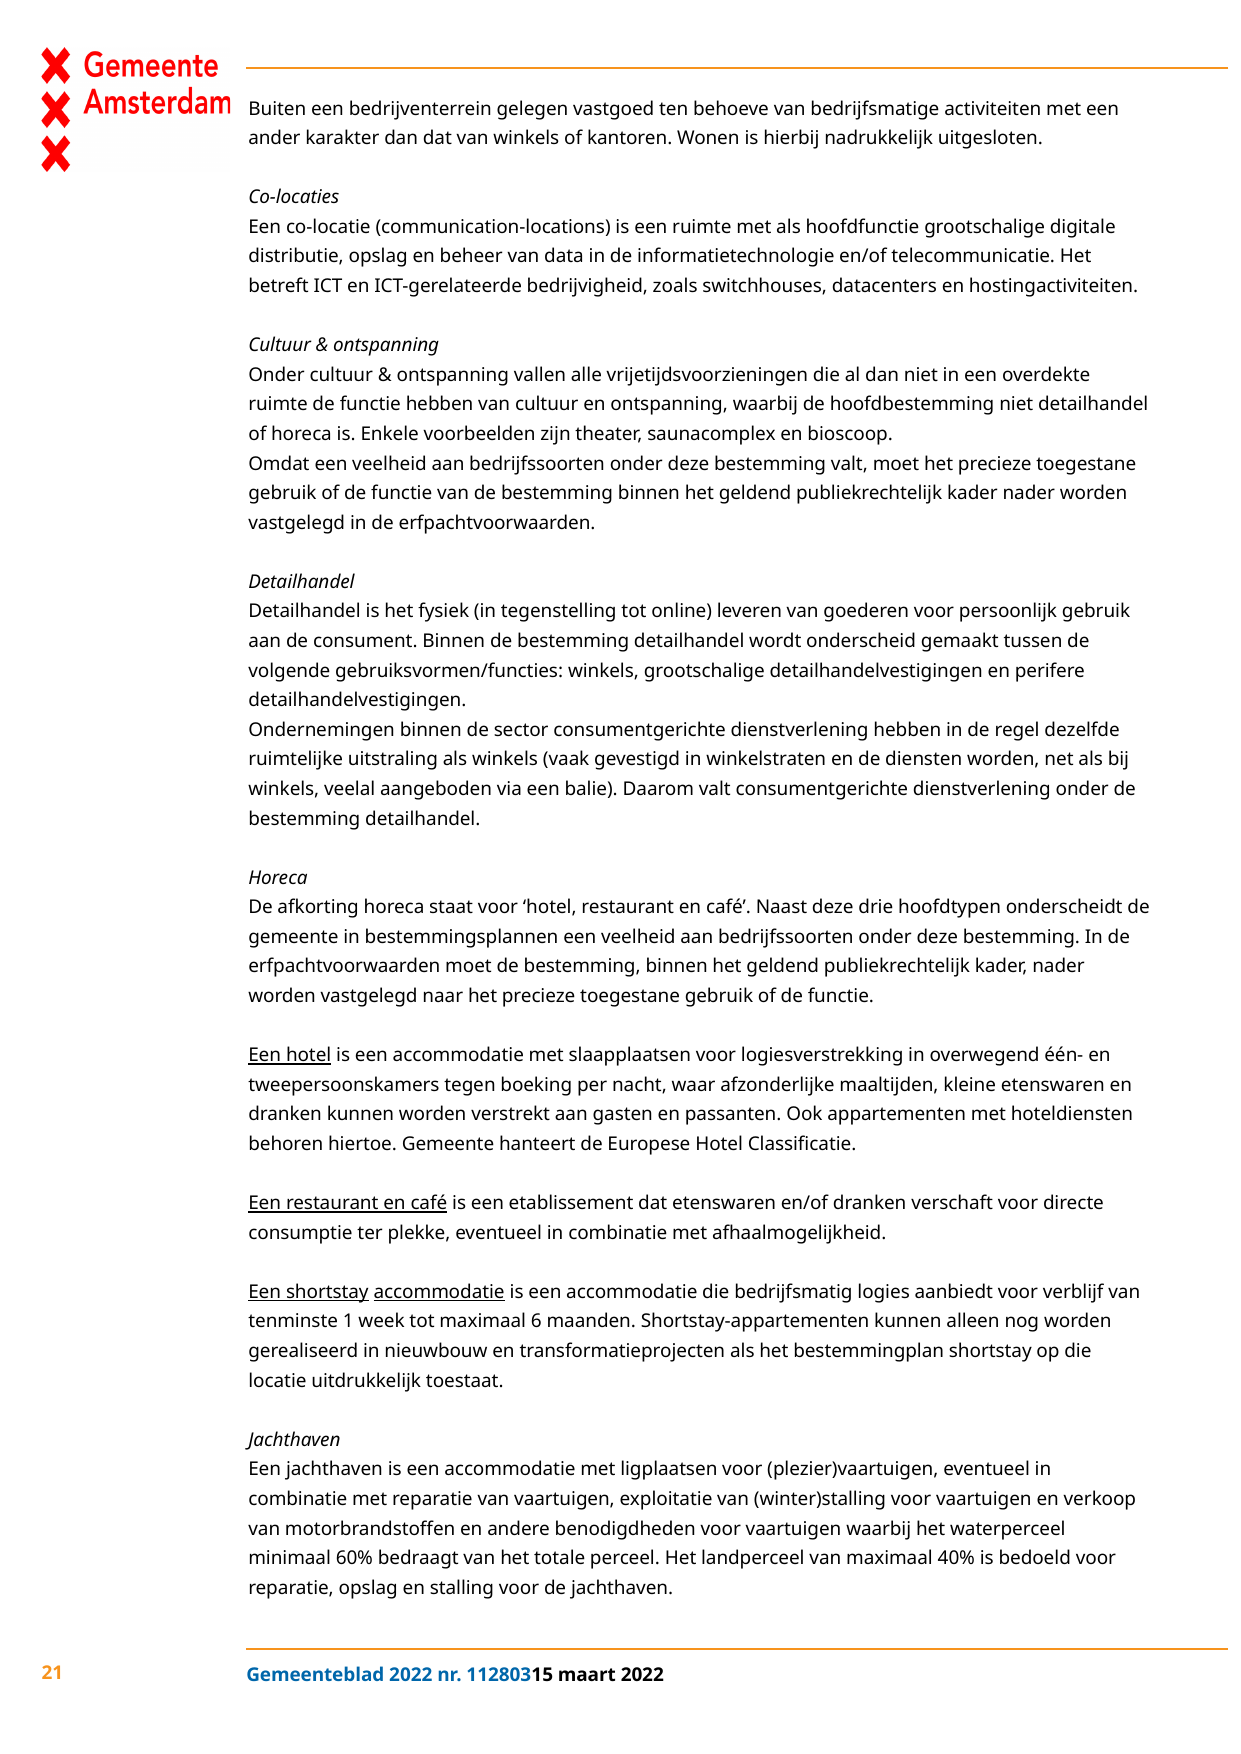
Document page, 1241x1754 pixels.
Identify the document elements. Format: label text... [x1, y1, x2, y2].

text Detailhandel [248, 568, 1152, 594]
text Jachthaven [248, 1426, 1152, 1452]
text Horeca [248, 864, 1152, 890]
text Detailhandel is het fysiek (in tegenstelling tot online) leveren van goederen voor persoonlijk gebruik aan de consument. Binnen de bestemming detailhandel wordt onderscheid gemaakt tussen de volgende gebruiksvormen/functies: winkels, grootschalige detailhandelvestigingen en perifere detailhandelvestigingen. [248, 598, 1152, 712]
text Ondernemingen binnen de sector consumentgerichte dienstverlening hebben in de regel dezelfde ruimtelijke uitstraling als winkels (vaak gevestigd in winkelstraten en de diensten worden, net als bij winkels, veelal aangeboden via een balie). Daarom valt consumentgerichte dienstverlening onder de bestemming detailhandel. [248, 716, 1152, 831]
text Onder cultuur & ontspanning vallen alle vrijetijdsvoorzieningen die al dan niet in een overdekte ruimte de functie hebben van cultuur en ontspanning, waarbij de hoofdbestemming niet detailhandel of horeca is. Enkele voorbeelden zijn theater, saunacomplex en bioscoop. [248, 361, 1152, 446]
text Een hotel is een accommodatie met slaapplaatsen voor logiesverstrekking in overwegend één- en tweepersoonskamers tegen boeking per nacht, waar afzonderlijke maaltijden, kleine etenswaren en dranken kunnen worden verstrekt aan gasten en passanten. Ook appartementen met hoteldiensten behoren hiertoe. Gemeente hanteert de Europese Hotel Classificatie. [248, 1041, 1152, 1156]
text Buiten een bedrijventerrein gelegen vastgoed ten behoeve van bedrijfsmatige activiteiten met een ander karakter dan dat van winkels of kantoren. Wonen is hierbij nadrukkelijk uitgesloten. [248, 95, 1152, 150]
text Cultuur & ontspanning [248, 331, 1152, 357]
text Een restaurant en café is een etablissement dat etenswaren en/of dranken verschaft voor directe consumptie ter plekke, eventueel in combinatie met afhaalmogelijkheid. [248, 1189, 1152, 1245]
text Omdat een veelheid aan bedrijfssoorten onder deze bestemming valt, moet het precieze toegestane gebruik of de functie van de bestemming binnen het geldend publiekrechtelijk kader nader worden vastgelegd in de erfpachtvoorwaarden. [248, 450, 1152, 535]
text Een shortstay accommodatie is een accommodatie die bedrijfsmatig logies aanbiedt voor verblijf van tenminste 1 week tot maximaal 6 maanden. Shortstay-appartementen kunnen alleen nog worden gerealiseerd in nieuwbouw en transformatieprojecten als het bestemmingplan shortstay op die locatie uitdrukkelijk toestaat. [248, 1278, 1152, 1393]
text Een jachthaven is een accommodatie met ligplaatsen voor (plezier)vaartuigen, eventueel in combinatie met reparatie van vaartuigen, exploitatie van (winter)stalling voor vaartuigen en verkoop van motorbrandstoffen en andere benodigdheden voor vaartuigen waarbij het waterperceel minimaal 60% bedraagt van het totale perceel. Het landperceel van maximaal 40% is bedoeld voor reparatie, opslag en stalling voor de jachthaven. [248, 1456, 1152, 1600]
text Een co-locatie (communication-locations) is een ruimte met als hoofdfunctie grootschalige digitale distributie, opslag en beheer van data in de informatietechnologie en/of telecommunicatie. Het betreft ICT en ICT-gerelateerde bedrijvigheid, zoals switchhouses, datacenters en hostingactiviteiten. [248, 213, 1152, 298]
text De afkorting horeca staat voor ‘hotel, restaurant en café’. Naast deze drie hoofdtypen onderscheidt de gemeente in bestemmingsplannen een veelheid aan bedrijfssoorten onder deze bestemming. In de erfpachtvoorwaarden moet de bestemming, binnen het geldend publiekrechtelijk kader, nader worden vastgelegd naar het precieze toegestane gebruik of de functie. [248, 893, 1152, 1008]
text Co-locaties [248, 183, 1152, 209]
picture [41, 47, 231, 172]
